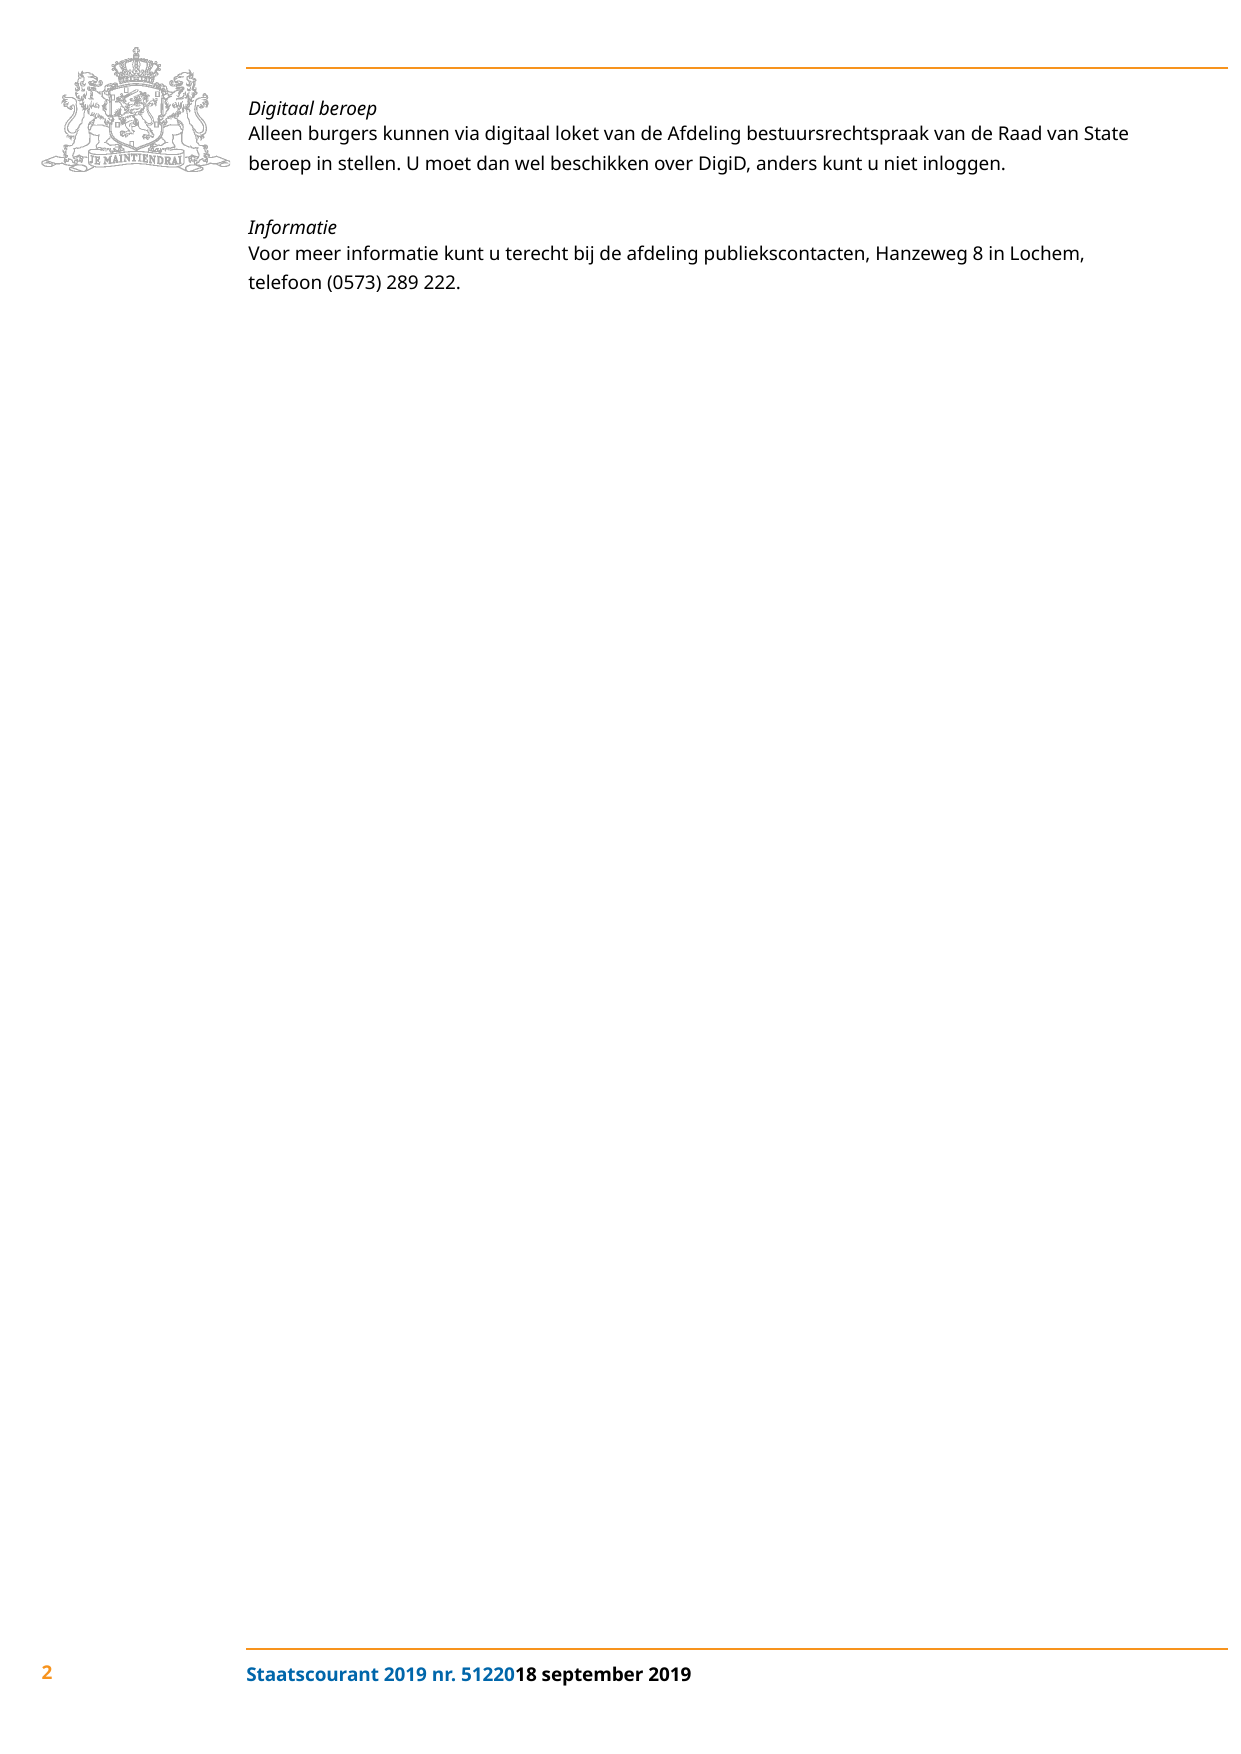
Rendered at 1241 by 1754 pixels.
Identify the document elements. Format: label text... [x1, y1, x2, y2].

text Voor meer informatie kunt u terecht bij de afdeling publiekscontacten, Hanzeweg 8 in Lochem, telefoon (0573) 289 222. [248, 240, 1152, 295]
picture [41, 47, 231, 172]
text Informatie [248, 214, 1152, 240]
text Alleen burgers kunnen via digitaal loket van de Afdeling bestuursrechtspraak van de Raad van State beroep in stellen. U moet dan wel beschikken over DigiD, anders kunt u niet inloggen. [248, 121, 1152, 176]
text Digitaal beroep [248, 95, 1152, 121]
